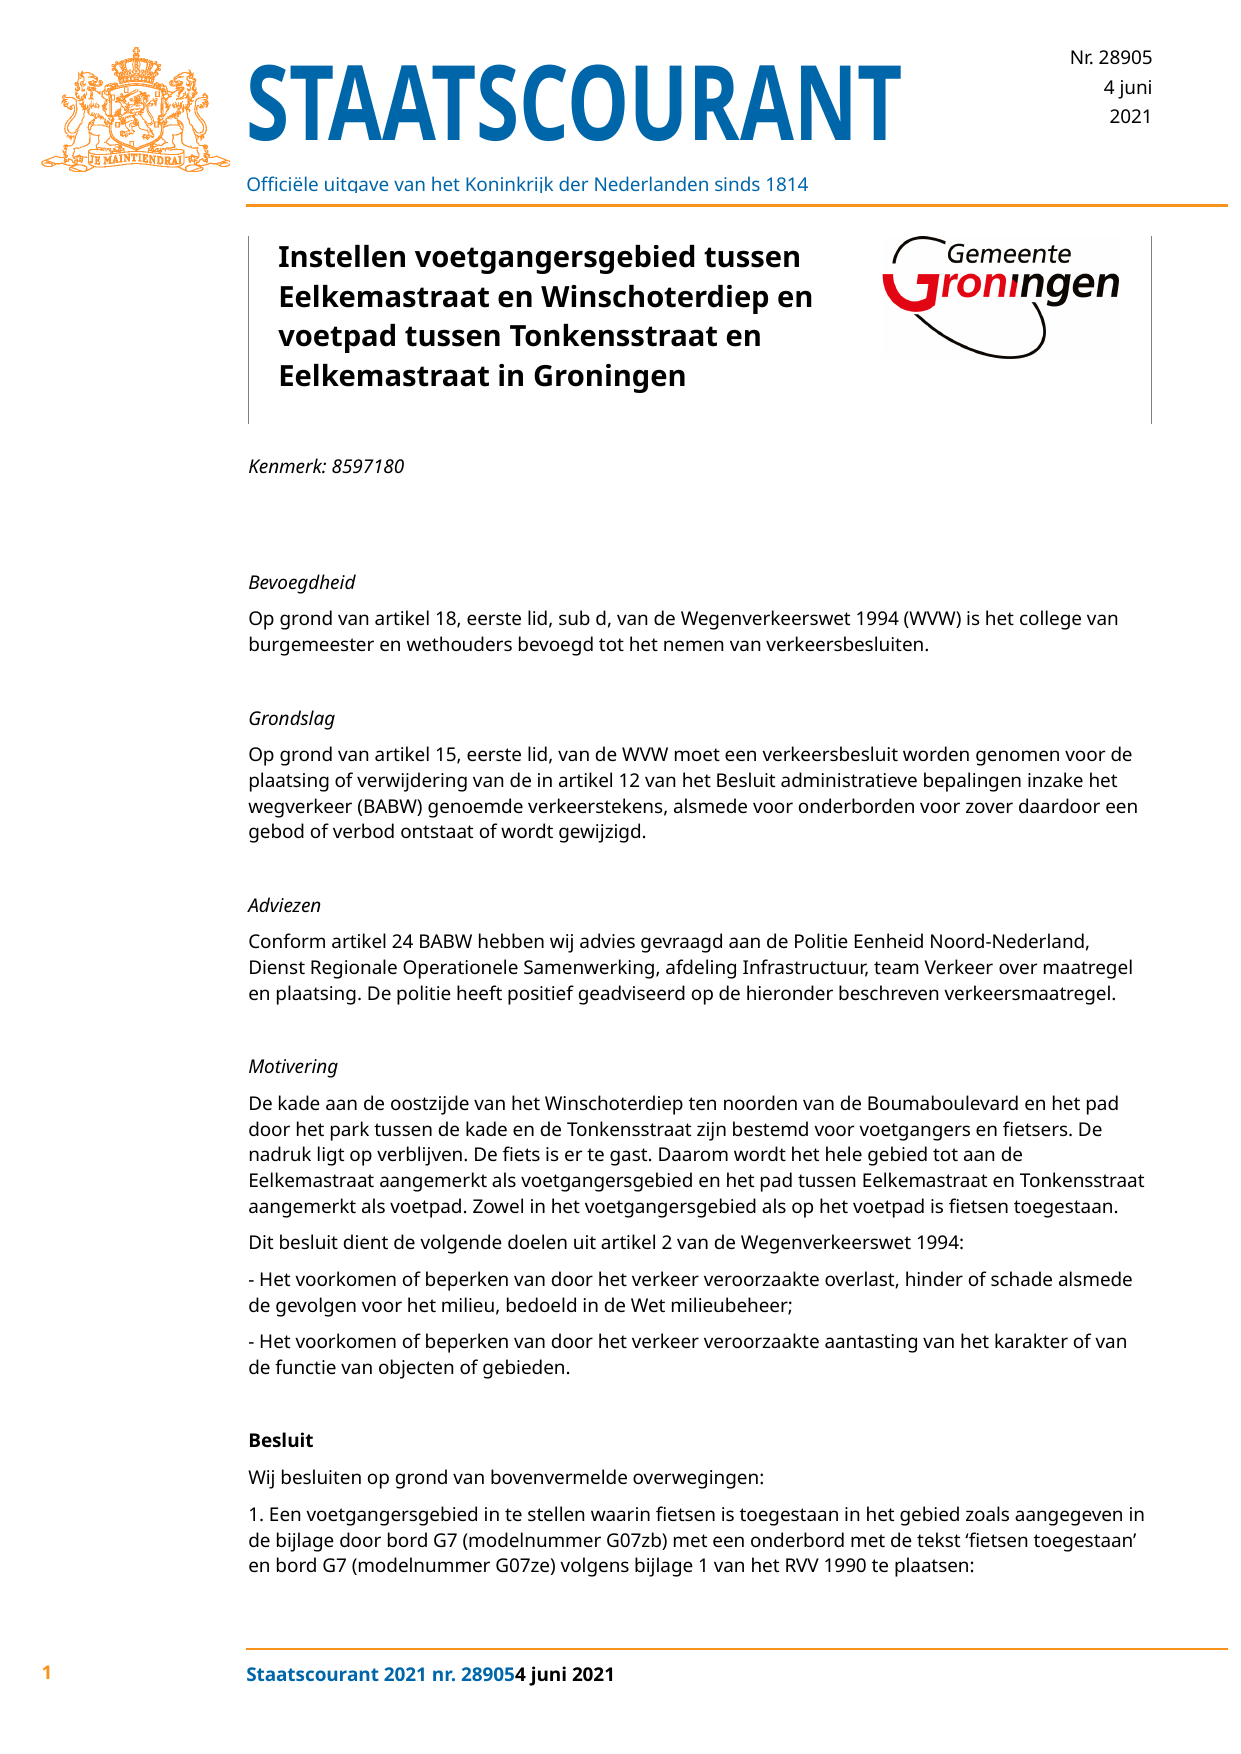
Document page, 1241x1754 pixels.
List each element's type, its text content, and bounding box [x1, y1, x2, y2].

text Bevoegdheid [248, 569, 1152, 595]
table_header Instellen voetgangersgebied tussen Eelkemastraat en Winschoterdiep en voetpad tussen Tonkensstraat en Eelkemastraat in Groningen [249, 236, 850, 424]
text Conform artikel 24 BABW hebben wij advies gevraagd aan de Politie Eenheid Noord-Nederland, Dienst Regionale Operationele Samenwerking, afdeling Infrastructuur, team Verkeer over maatregel en plaatsing. De politie heeft positief geadviseerd op de hieronder beschreven verkeersmaatregel. [248, 928, 1152, 1006]
text Kenmerk: 8597180 [248, 454, 1152, 479]
text Wij besluiten op grond van bovenvermelde overwegingen: [248, 1464, 1152, 1490]
text Dit besluit dient de volgende doelen uit artikel 2 van de Wegenverkeerswet 1994: [248, 1229, 1152, 1255]
text Adviezen [248, 892, 1152, 918]
picture [882, 236, 1119, 359]
text - Het voorkomen of beperken van door het verkeer veroorzaakte aantasting van het karakter of van de functie van objecten of gebieden. [248, 1329, 1152, 1380]
text Motivering [248, 1053, 1152, 1079]
text Op grond van artikel 18, eerste lid, sub d, van de Wegenverkeerswet 1994 (WVW) is het college van burgemeester en wethouders bevoegd tot het nemen van verkeersbesluiten. [248, 606, 1152, 657]
text - Het voorkomen of beperken van door het verkeer veroorzaakte overlast, hinder of schade alsmede de gevolgen voor het milieu, bedoeld in de Wet milieubeheer; [248, 1266, 1152, 1318]
text Grondslag [248, 705, 1152, 730]
text De kade aan de oostzijde van het Winschoterdiep ten noorden van de Boumaboulevard en het pad door het park tussen de kade en de Tonkensstraat zijn bestemd voor voetgangers en fietsers. De nadruk ligt op verblijven. De fiets is er te gast. Daarom wordt het hele gebied tot aan de Eelkemastraat aangemerkt als voetgangersgebied en het pad tussen Eelkemastraat en Tonkensstraat aangemerkt als voetpad. Zowel in het voetgangersgebied als op het voetpad is fietsen toegestaan. [248, 1090, 1152, 1219]
text Op grond van artikel 15, eerste lid, van de WVW moet een verkeersbesluit worden genomen voor de plaatsing of verwijdering van de in artikel 12 van het Besluit administratieve bepalingen inzake het wegverkeer (BABW) genoemde verkeerstekens, alsmede voor onderborden voor zover daardoor een gebod of verbod ontstaat of wordt gewijzigd. [248, 741, 1152, 844]
table_header [850, 236, 1151, 424]
picture [41, 47, 231, 172]
text 1. Een voetgangersgebied in te stellen waarin fietsen is toegestaan in het gebied zoals aangegeven in de bijlage door bord G7 (modelnummer G07zb) met een onderbord met de tekst ‘fietsen toegestaan’ en bord G7 (modelnummer G07ze) volgens bijlage 1 van het RVV 1990 te plaatsen: [248, 1501, 1152, 1578]
text Besluit [248, 1428, 1152, 1453]
